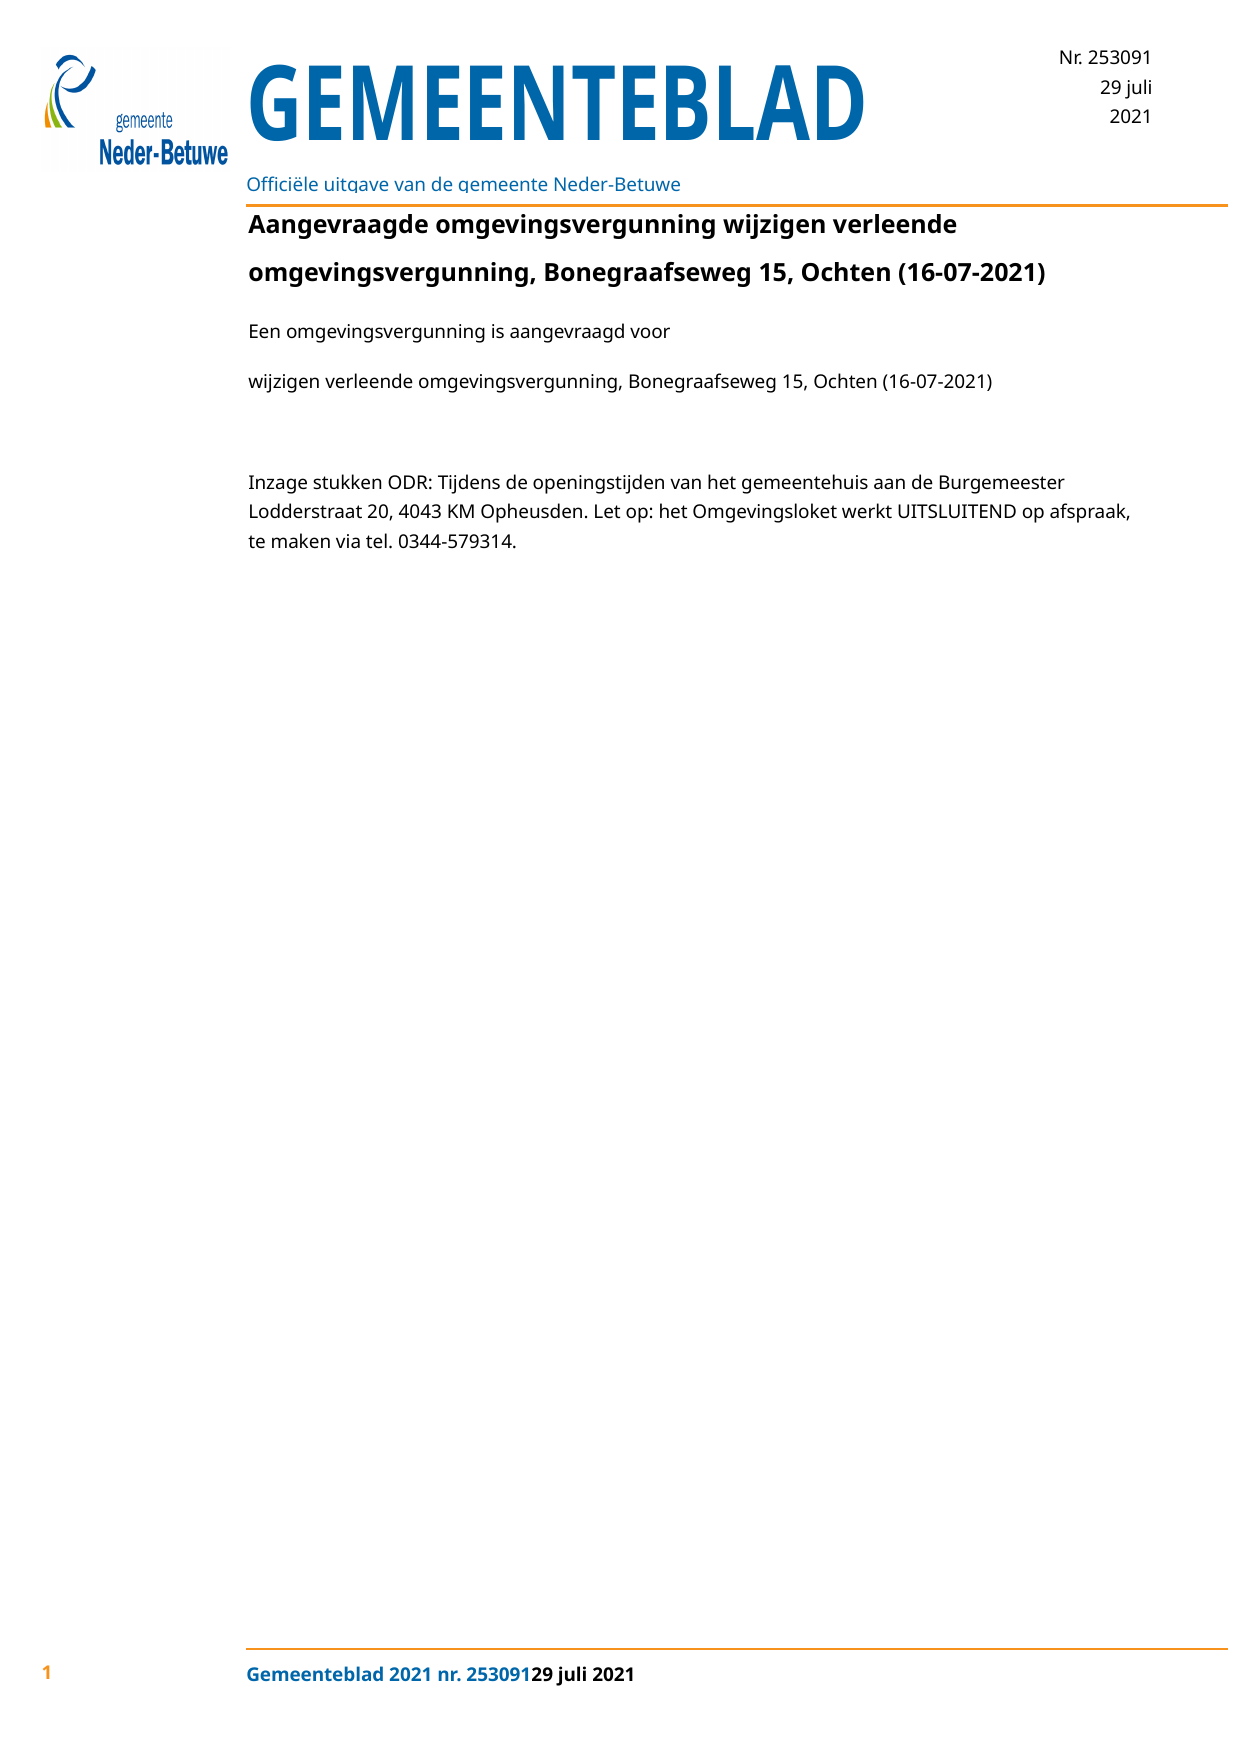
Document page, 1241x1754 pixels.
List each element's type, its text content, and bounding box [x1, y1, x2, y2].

text Een omgevingsvergunning is aangevraagd voor [248, 318, 1152, 344]
text Inzage stukken ODR: Tijdens de openingstijden van het gemeentehuis aan de Burgemeester Lodderstraat 20, 4043 KM Opheusden. Let op: het Omgevingsloket werkt UITSLUITEND op afspraak, te maken via tel. 0344-579314. [248, 469, 1152, 554]
picture [41, 47, 231, 172]
text wijzigen verleende omgevingsvergunning, Bonegraafseweg 15, Ochten (16-07-2021) [248, 368, 1152, 394]
text Aangevraagde omgevingsvergunning wijzigen verleende omgevingsvergunning, Bonegraafseweg 15, Ochten (16-07-2021) [248, 207, 1152, 288]
